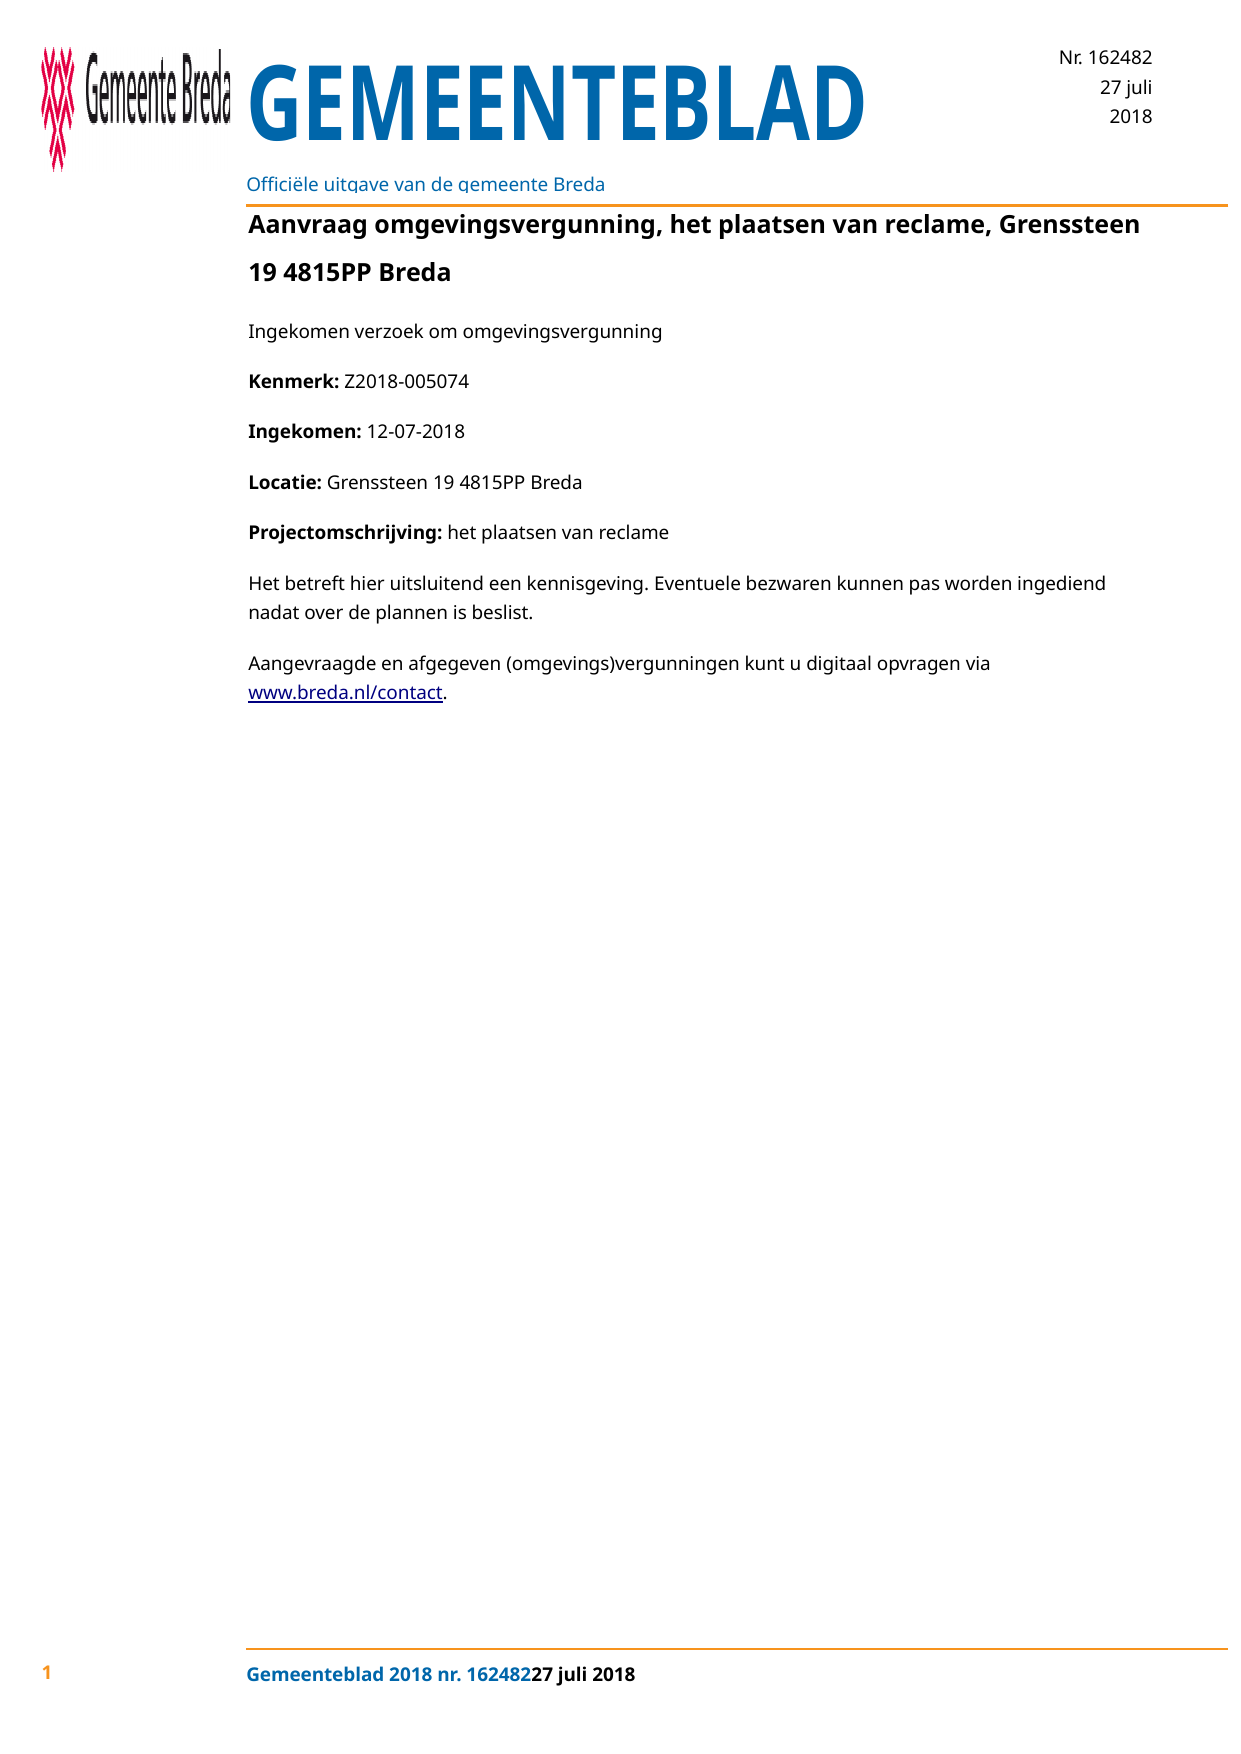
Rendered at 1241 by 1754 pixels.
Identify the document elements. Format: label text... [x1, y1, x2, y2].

text Ingekomen: 12-07-2018 [248, 419, 1152, 444]
text Kenmerk: Z2018-005074 [248, 368, 1152, 394]
text Aangevraagde en afgegeven (omgevings)vergunningen kunt u digitaal opvragen via www.breda.nl/contact. [248, 650, 1152, 705]
text Ingekomen verzoek om omgevingsvergunning [248, 318, 1152, 344]
text Aanvraag omgevingsvergunning, het plaatsen van reclame, Grenssteen 19 4815PP Breda [248, 207, 1152, 288]
picture [41, 47, 231, 172]
text Projectomschrijving: het plaatsen van reclame [248, 519, 1152, 545]
text Locatie: Grenssteen 19 4815PP Breda [248, 469, 1152, 495]
text Het betreft hier uitsluitend een kennisgeving. Eventuele bezwaren kunnen pas worden ingediend nadat over de plannen is beslist. [248, 570, 1152, 625]
